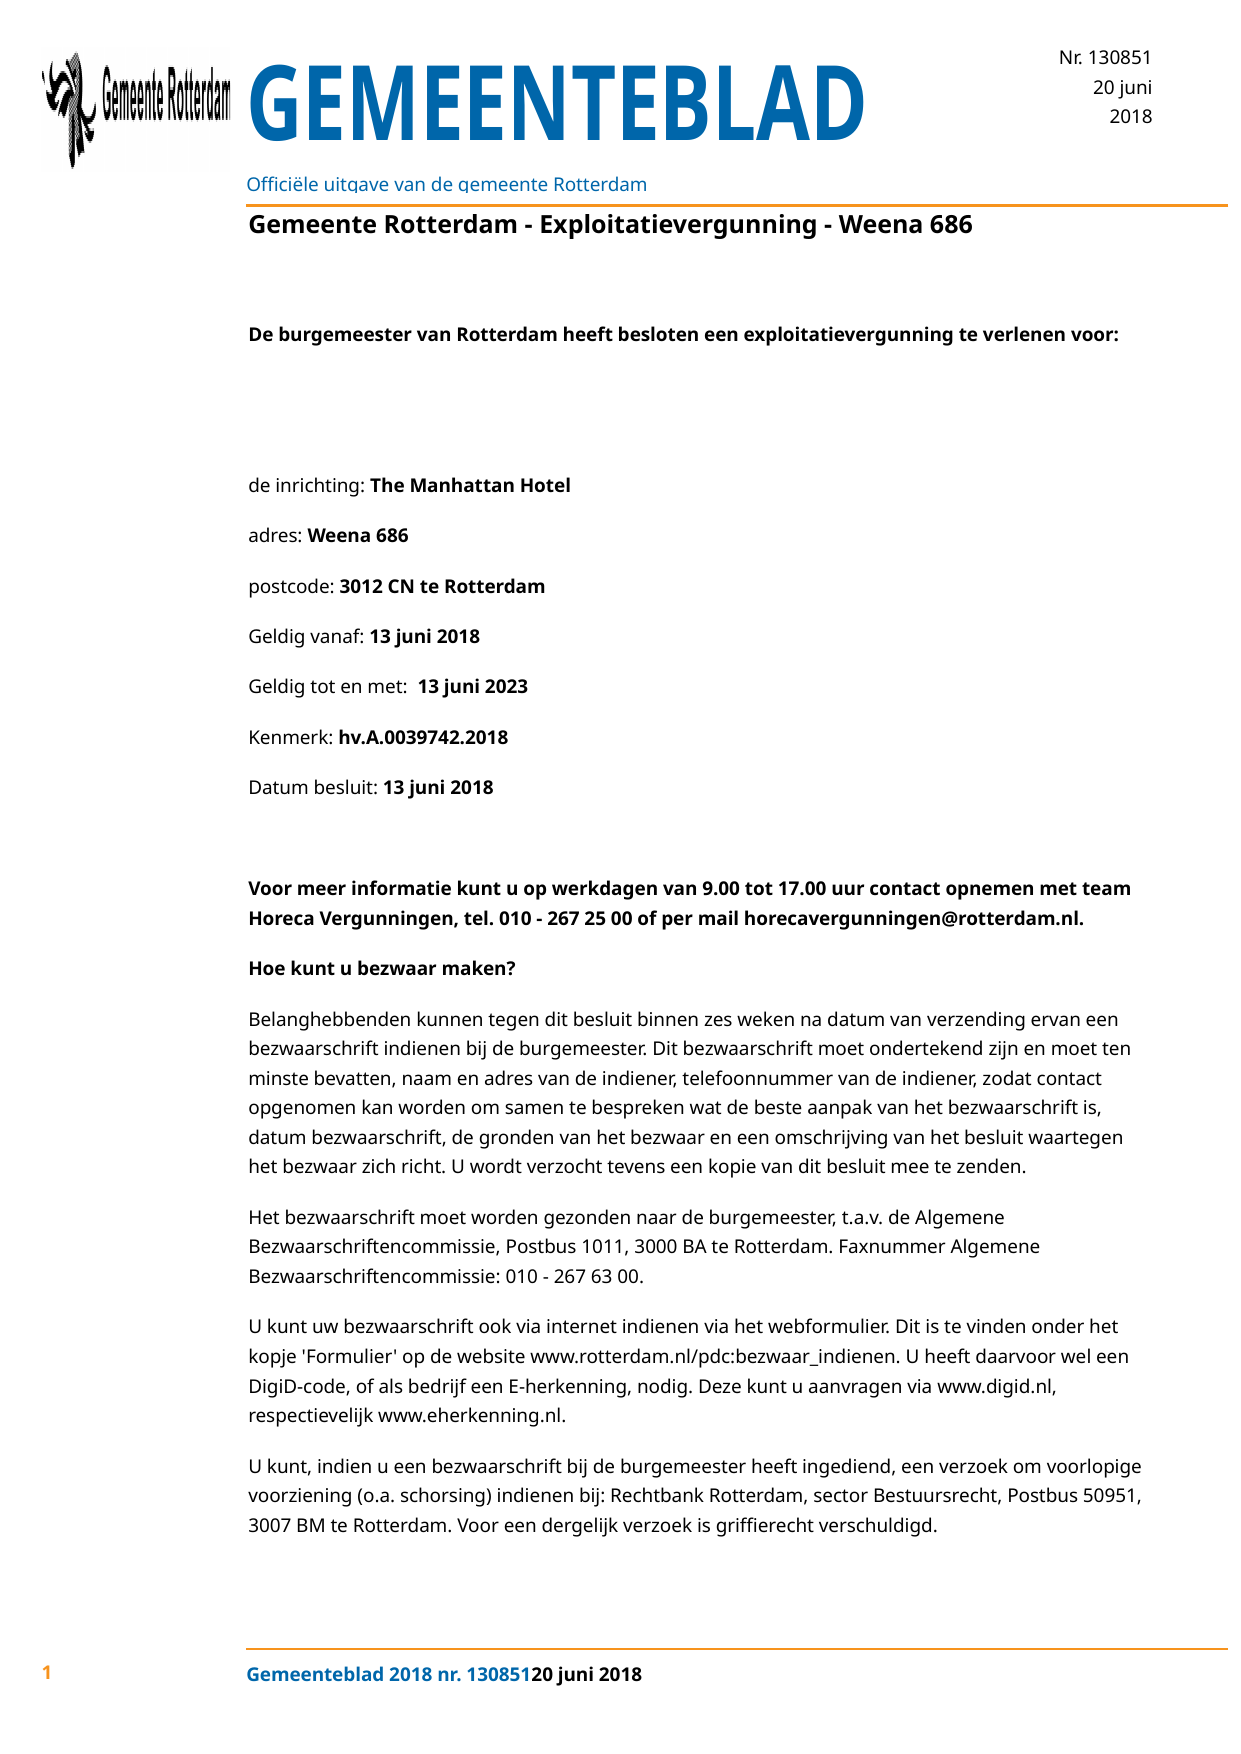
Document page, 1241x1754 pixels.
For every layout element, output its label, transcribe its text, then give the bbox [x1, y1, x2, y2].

text postcode: 3012 CN te Rotterdam [248, 573, 1152, 598]
text Geldig vanaf: 13 juni 2018 [248, 623, 1152, 649]
text Geldig tot en met: 13 juni 2023 [248, 674, 1152, 699]
text De burgemeester van Rotterdam heeft besloten een exploitatievergunning te verlenen voor: [248, 321, 1152, 346]
text Gemeente Rotterdam - Exploitatievergunning - Weena 686 [248, 207, 1152, 241]
text Belanghebbenden kunnen tegen dit besluit binnen zes weken na datum van verzending ervan een bezwaarschrift indienen bij de burgemeester. Dit bezwaarschrift moet ondertekend zijn en moet ten minste bevatten, naam en adres van de indiener, telefoonnummer van de indiener, zodat contact opgenomen kan worden om samen te bespreken wat de beste aanpak van het bezwaarschrift is, datum bezwaarschrift, de gronden van het bezwaar en een omschrijving van het besluit waartegen het bezwaar zich richt. U wordt verzocht tevens een kopie van dit besluit mee te zenden. [248, 1006, 1152, 1179]
text U kunt uw bezwaarschrift ook via internet indienen via het webformulier. Dit is te vinden onder het kopje 'Formulier' op de website www.rotterdam.nl/pdc:bezwaar_indienen. U heeft daarvoor wel een DigiD-code, of als bedrijf een E-herkenning, nodig. Deze kunt u aanvragen via www.digid.nl, respectievelijk www.eherkenning.nl. [248, 1314, 1152, 1428]
text de inrichting: The Manhattan Hotel [248, 472, 1152, 498]
picture [41, 47, 231, 172]
text Hoe kunt u bezwaar maken? [248, 955, 1152, 981]
text adres: Weena 686 [248, 522, 1152, 548]
text Kenmerk: hv.A.0039742.2018 [248, 724, 1152, 750]
text U kunt, indien u een bezwaarschrift bij de burgemeester heeft ingediend, een verzoek om voorlopige voorziening (o.a. schorsing) indienen bij: Rechtbank Rotterdam, sector Bestuursrecht, Postbus 50951, 3007 BM te Rotterdam. Voor een dergelijk verzoek is griffierecht verschuldigd. [248, 1453, 1152, 1538]
text Datum besluit: 13 juni 2018 [248, 774, 1152, 800]
text Het bezwaarschrift moet worden gezonden naar de burgemeester, t.a.v. de Algemene Bezwaarschriftencommissie, Postbus 1011, 3000 BA te Rotterdam. Faxnummer Algemene Bezwaarschriftencommissie: 010 - 267 63 00. [248, 1204, 1152, 1289]
text Voor meer informatie kunt u op werkdagen van 9.00 tot 17.00 uur contact opnemen met team Horeca Vergunningen, tel. 010 - 267 25 00 of per mail horecavergunningen@rotterdam.nl. [248, 875, 1152, 931]
